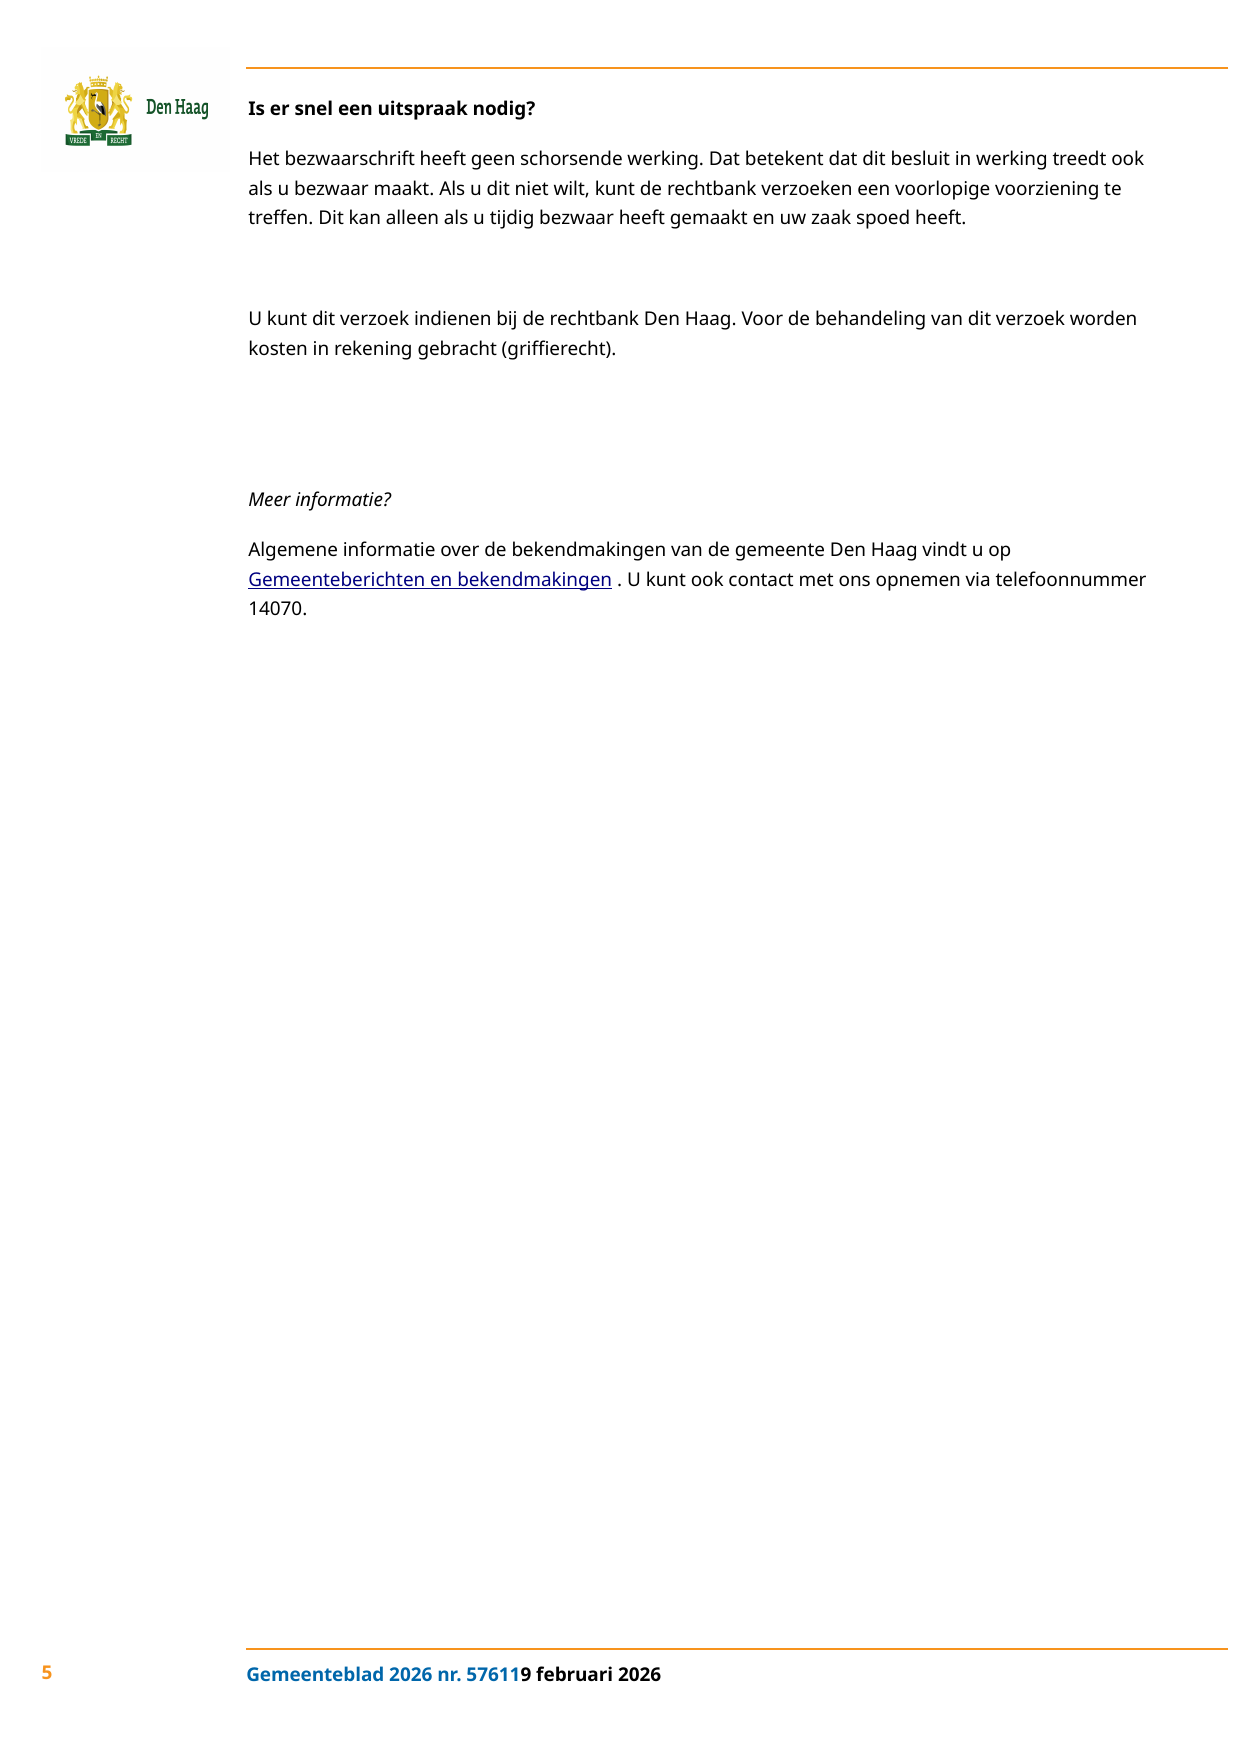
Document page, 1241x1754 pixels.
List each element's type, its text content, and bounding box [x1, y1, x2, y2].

text Meer informatie? [248, 486, 1152, 512]
text U kunt dit verzoek indienen bij de rechtbank Den Haag. Voor de behandeling van dit verzoek worden kosten in rekening gebracht (griffierecht). [248, 305, 1152, 361]
text Het bezwaarschrift heeft geen schorsende werking. Dat betekent dat dit besluit in werking treedt ook als u bezwaar maakt. Als u dit niet wilt, kunt de rechtbank verzoeken een voorlopige voorziening te treffen. Dit kan alleen als u tijdig bezwaar heeft gemaakt en uw zaak spoed heeft. [248, 145, 1152, 230]
picture [41, 47, 231, 172]
text Algemene informatie over de bekendmakingen van de gemeente Den Haag vindt u op Gemeenteberichten en bekendmakingen . U kunt ook contact met ons opnemen via telefoonnummer 14070. [248, 536, 1152, 621]
text Is er snel een uitspraak nodig? [248, 95, 1152, 121]
